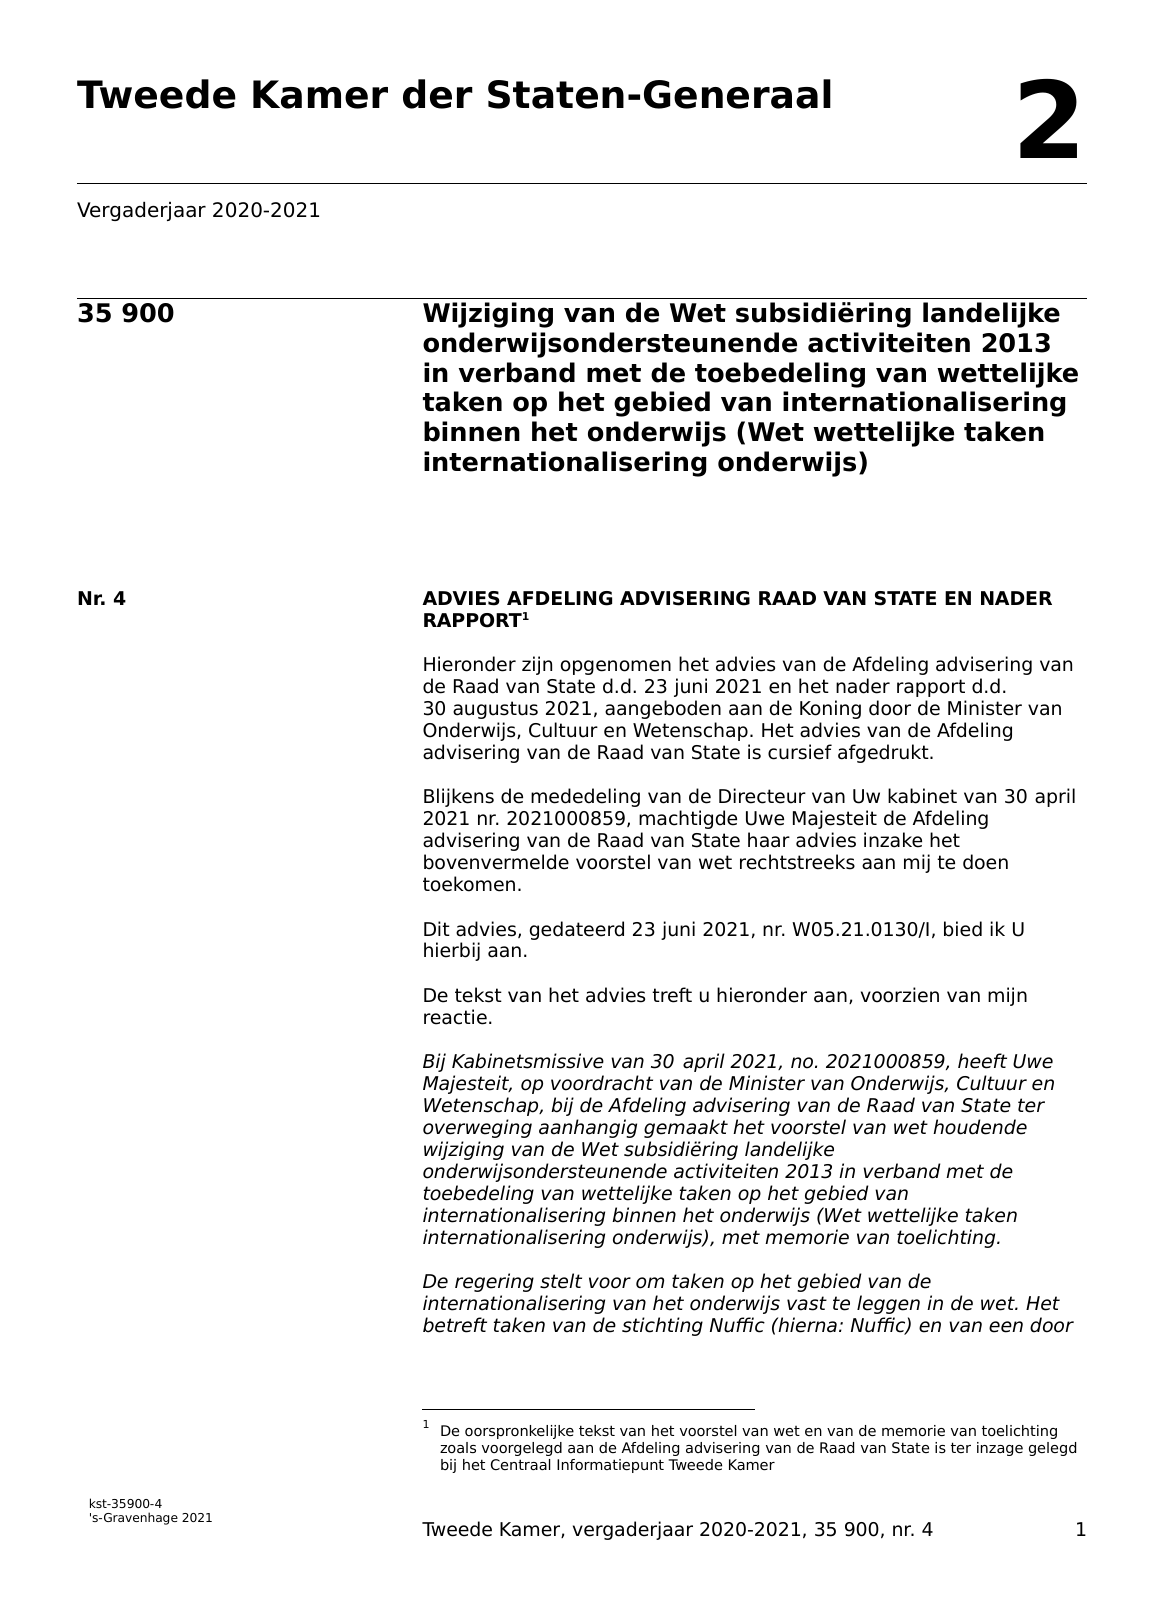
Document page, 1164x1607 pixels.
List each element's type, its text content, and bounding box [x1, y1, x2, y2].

text De regering stelt voor om taken op het gebied van de internationalisering van het onderwijs vast te leggen in de wet. Het betreft taken van de stichting Nuffic (hierna: Nuffic) en van een door [422, 1271, 1087, 1337]
text De oorspronkelijke tekst van het voorstel van wet en van de memorie van toelichting zoals voorgelegd aan de Afdeling advisering van de Raad van State is ter inzage gelegd bij het Centraal Informatiepunt Tweede Kamer [422, 1418, 1087, 1474]
text Dit advies, gedateerd 23 juni 2021, nr. W05.21.0130/I, bied ik U hierbij aan. [422, 918, 1087, 962]
table_header 2 [886, 59, 1087, 183]
subtitle Nr. 4 ADVIES AFDELING ADVISERING RAAD VAN STATE EN NADER RAPPORT [77, 588, 1087, 632]
text Hieronder zijn opgenomen het advies van de Afdeling advisering van de Raad van State d.d. 23 juni 2021 en het nader rapport d.d. 30 augustus 2021, aangeboden aan de Koning door de Minister van Onderwijs, Cultuur en Wetenschap. Het advies van de Afdeling advisering van de Raad van State is cursief afgedrukt. [422, 654, 1087, 764]
subtitle 35 900 Wijziging van de Wet subsidiëring landelijke onderwijsondersteunende activiteiten 2013 in verband met de toebedeling van wettelijke taken op het gebied van internationalisering binnen het onderwijs (Wet wettelijke taken internationalisering onderwijs) [77, 299, 1087, 477]
table_cell Vergaderjaar 2020-2021 [77, 184, 1087, 298]
text kst-35900-4 [88, 1497, 323, 1511]
text Blijkens de mededeling van de Directeur van Uw kabinet van 30 april 2021 nr. 2021000859, machtigde Uwe Majesteit de Afdeling advisering van de Raad van State haar advies inzake het bovenvermelde voorstel van wet rechtstreeks aan mij te doen toekomen. [422, 786, 1087, 896]
table_header Tweede Kamer der Staten-Generaal [77, 59, 886, 183]
text 's-Gravenhage 2021 [88, 1511, 323, 1525]
text Bij Kabinetsmissive van 30 april 2021, no. 2021000859, heeft Uwe Majesteit, op voordracht van de Minister van Onderwijs, Cultuur en Wetenschap, bij de Afdeling advisering van de Raad van State ter overweging aanhangig gemaakt het voorstel van wet houdende wijziging van de Wet subsidiëring landelijke onderwijsondersteunende activiteiten 2013 in verband met de toebedeling van wettelijke taken op het gebied van internationalisering binnen het onderwijs (Wet wettelijke taken internationalisering onderwijs), met memorie van toelichting. [422, 1051, 1087, 1248]
text De tekst van het advies treft u hieronder aan, voorzien van mijn reactie. [422, 984, 1087, 1028]
